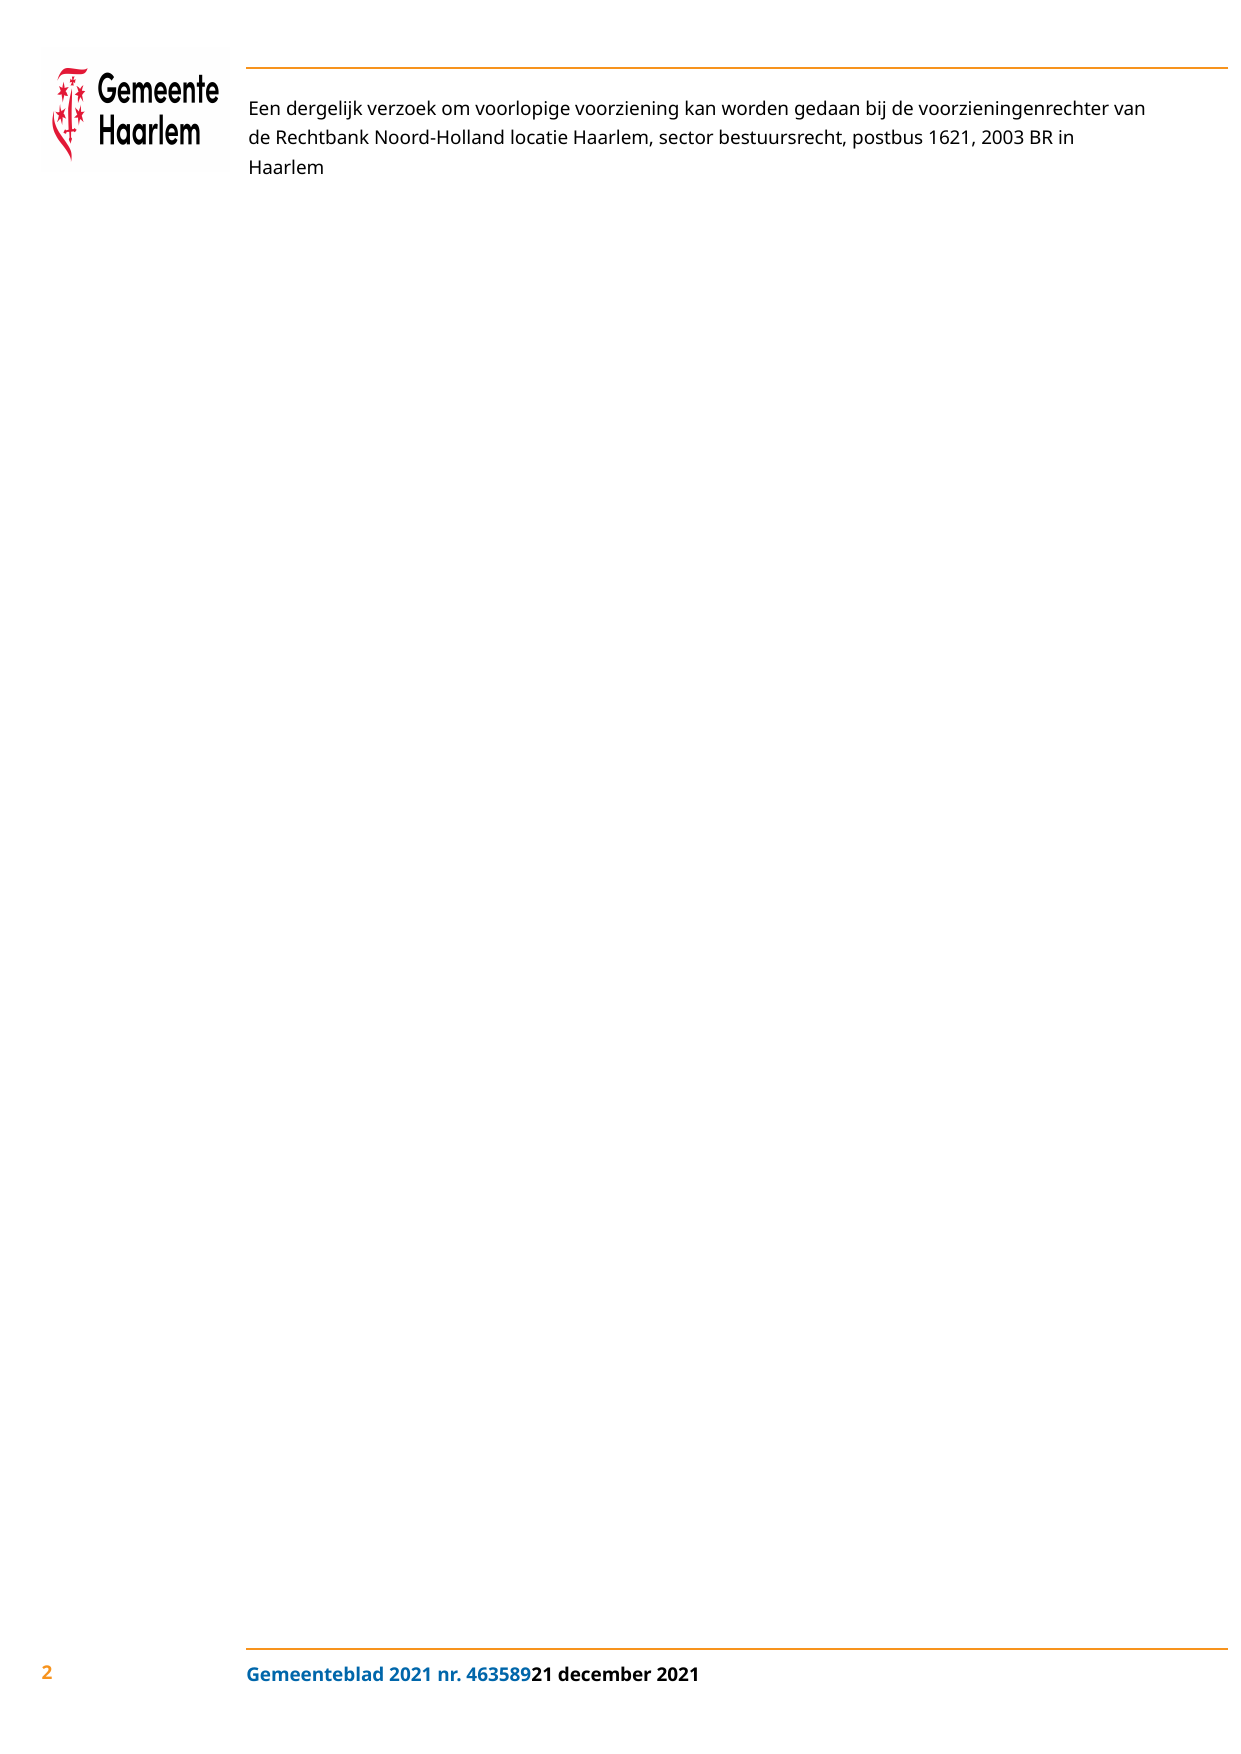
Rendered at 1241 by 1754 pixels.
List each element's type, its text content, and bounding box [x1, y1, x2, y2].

text Een dergelijk verzoek om voorlopige voorziening kan worden gedaan bij de voorzieningenrechter van de Rechtbank Noord-Holland locatie Haarlem, sector bestuursrecht, postbus 1621, 2003 BR in Haarlem [248, 95, 1152, 180]
picture [41, 47, 231, 172]
